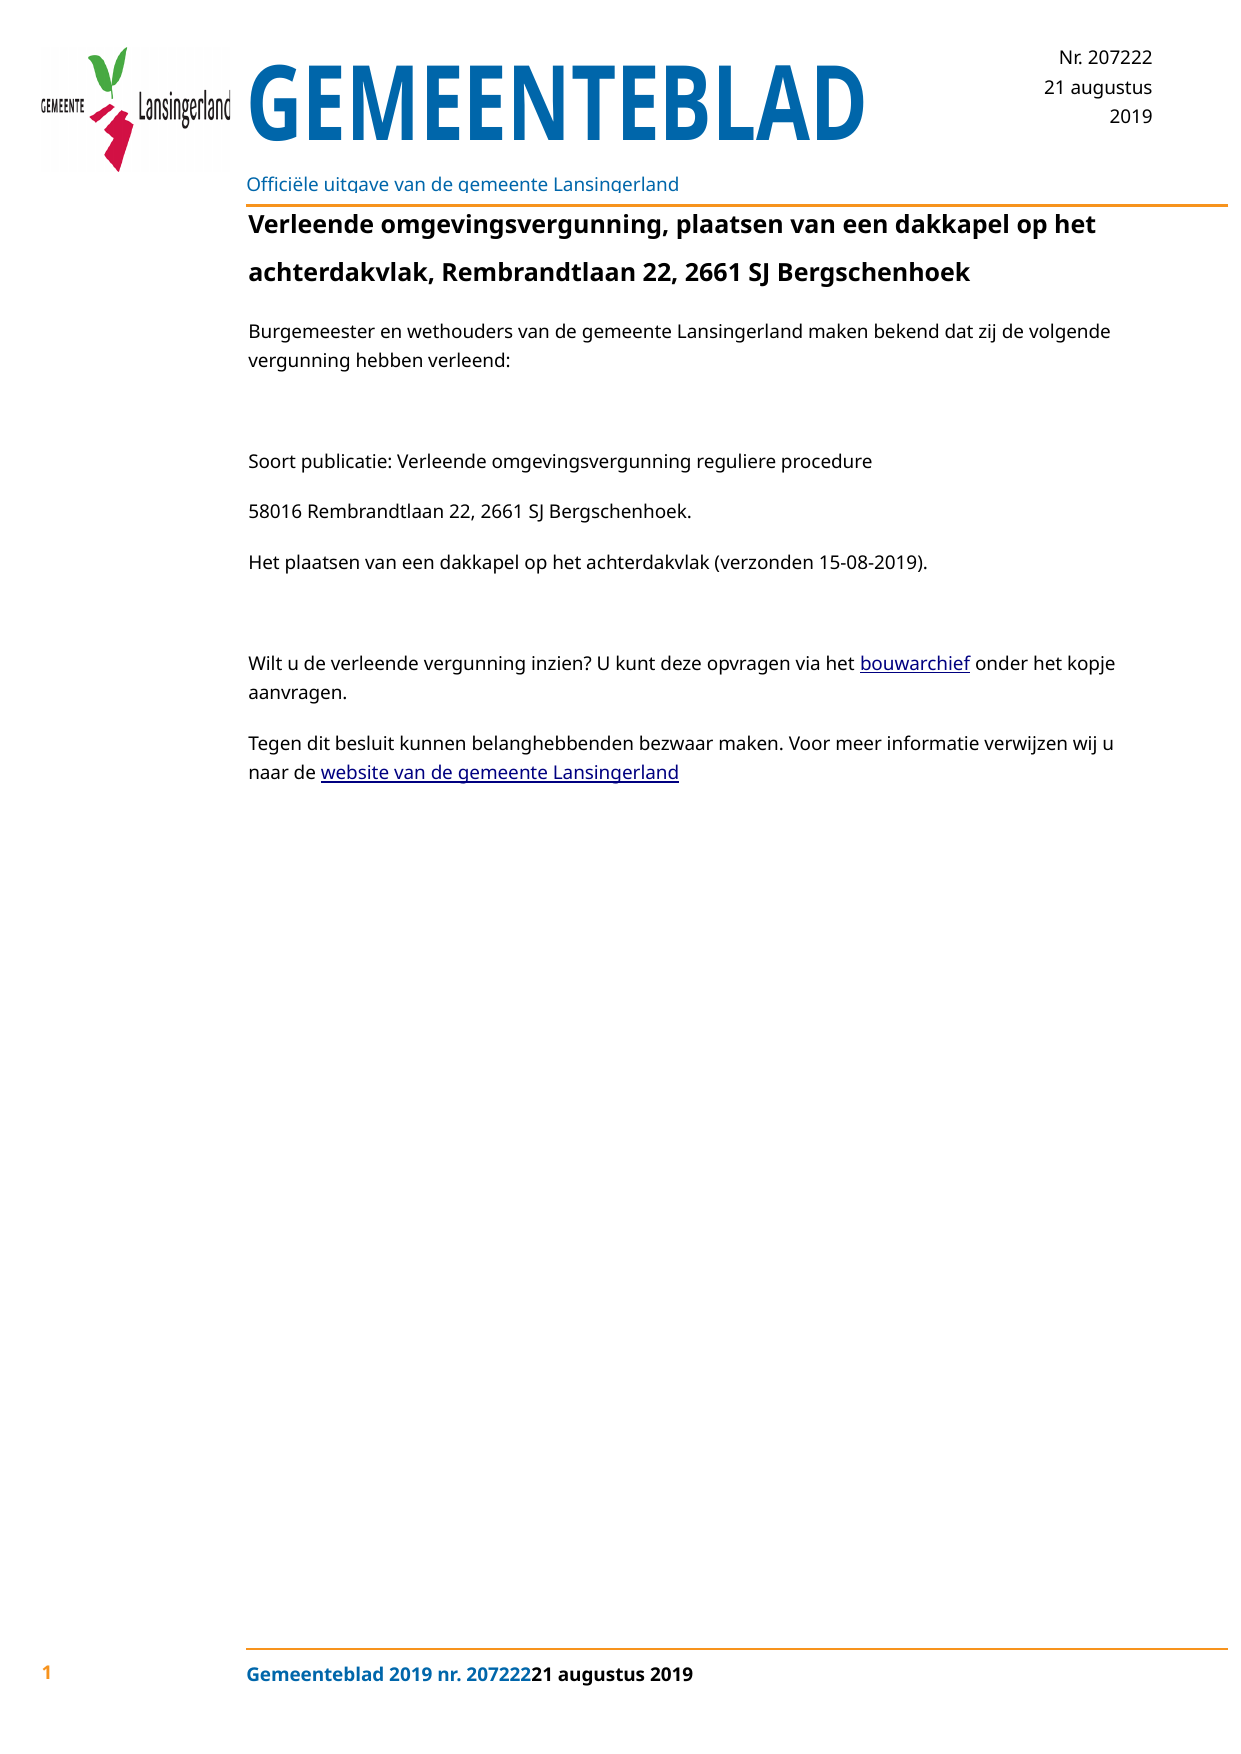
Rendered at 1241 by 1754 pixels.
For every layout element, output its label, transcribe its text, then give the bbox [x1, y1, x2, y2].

picture [41, 47, 231, 172]
text Wilt u de verleende vergunning inzien? U kunt deze opvragen via het bouwarchief onder het kopje aanvragen. [248, 650, 1152, 705]
text Verleende omgevingsvergunning, plaatsen van een dakkapel op het achterdakvlak, Rembrandtlaan 22, 2661 SJ Bergschenhoek [248, 207, 1152, 288]
text Burgemeester en wethouders van de gemeente Lansingerland maken bekend dat zij de volgende vergunning hebben verleend: [248, 318, 1152, 373]
text Het plaatsen van een dakkapel op het achterdakvlak (verzonden 15-08-2019). [248, 549, 1152, 575]
text 58016 Rembrandtlaan 22, 2661 SJ Bergschenhoek. [248, 499, 1152, 524]
text Tegen dit besluit kunnen belanghebbenden bezwaar maken. Voor meer informatie verwijzen wij u naar de website van de gemeente Lansingerland [248, 730, 1152, 785]
text Soort publicatie: Verleende omgevingsvergunning reguliere procedure [248, 448, 1152, 474]
